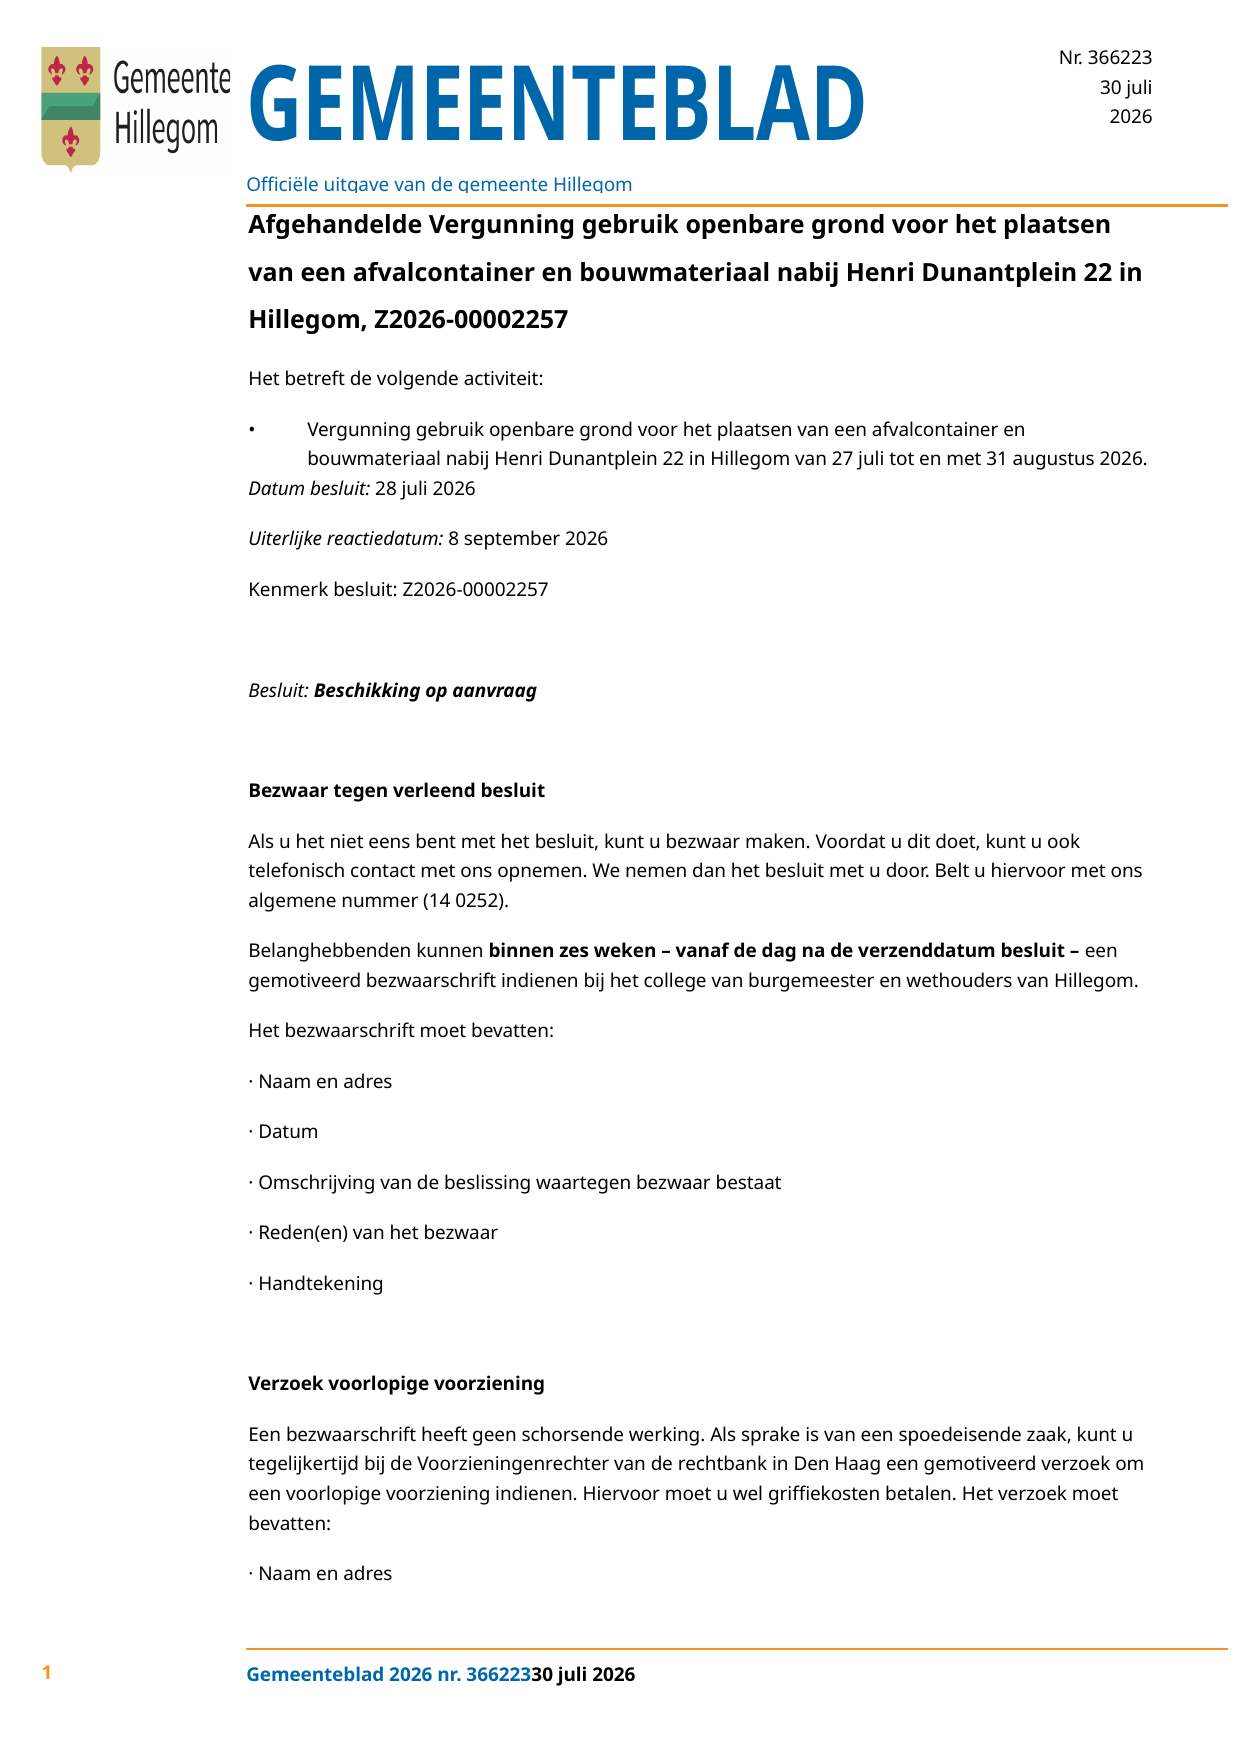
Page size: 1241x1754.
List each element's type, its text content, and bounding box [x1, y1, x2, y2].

text · Naam en adres [248, 1068, 1152, 1094]
text Belanghebbenden kunnen binnen zes weken – vanaf de dag na de verzenddatum besluit – een gemotiveerd bezwaarschrift indienen bij het college van burgemeester en wethouders van Hillegom. [248, 938, 1152, 993]
text Besluit: Beschikking op aanvraag [248, 677, 1152, 702]
picture [41, 47, 231, 172]
text Afgehandelde Vergunning gebruik openbare grond voor het plaatsen van een afvalcontainer en bouwmateriaal nabij Henri Dunantplein 22 in Hillegom, Z2026-00002257 [248, 207, 1152, 336]
text Als u het niet eens bent met het besluit, kunt u bezwaar maken. Voordat u dit doet, kunt u ook telefonisch contact met ons opnemen. We nemen dan het besluit met u door. Belt u hiervoor met ons algemene nummer (14 0252). [248, 828, 1152, 913]
text Uiterlijke reactiedatum: 8 september 2026 [248, 526, 1152, 551]
text Een bezwaarschrift heeft geen schorsende werking. Als sprake is van een spoedeisende zaak, kunt u tegelijkertijd bij de Voorzieningenrechter van de rechtbank in Den Haag een gemotiveerd verzoek om een voorlopige voorziening indienen. Hiervoor moet u wel griffiekosten betalen. Het verzoek moet bevatten: [248, 1421, 1152, 1535]
text · Omschrijving van de beslissing waartegen bezwaar bestaat [248, 1169, 1152, 1194]
text · Reden(en) van het bezwaar [248, 1219, 1152, 1245]
text Verzoek voorlopige voorziening [248, 1371, 1152, 1396]
text Het bezwaarschrift moet bevatten: [248, 1018, 1152, 1043]
text Datum besluit: 28 juli 2026 [248, 475, 1152, 501]
text Het betreft de volgende activiteit: [248, 366, 1152, 391]
text · Naam en adres [248, 1560, 1152, 1586]
text Bezwaar tegen verleend besluit [248, 778, 1152, 803]
list Vergunning gebruik openbare grond voor het plaatsen van een afvalcontainer en bouwmateriaal nabij Henri Dunantplein 22 in Hillegom van 27 juli tot en met 31 augustus 2026. [248, 416, 1152, 471]
text · Datum [248, 1118, 1152, 1144]
text Kenmerk besluit: Z2026-00002257 [248, 576, 1152, 602]
text · Handtekening [248, 1270, 1152, 1295]
